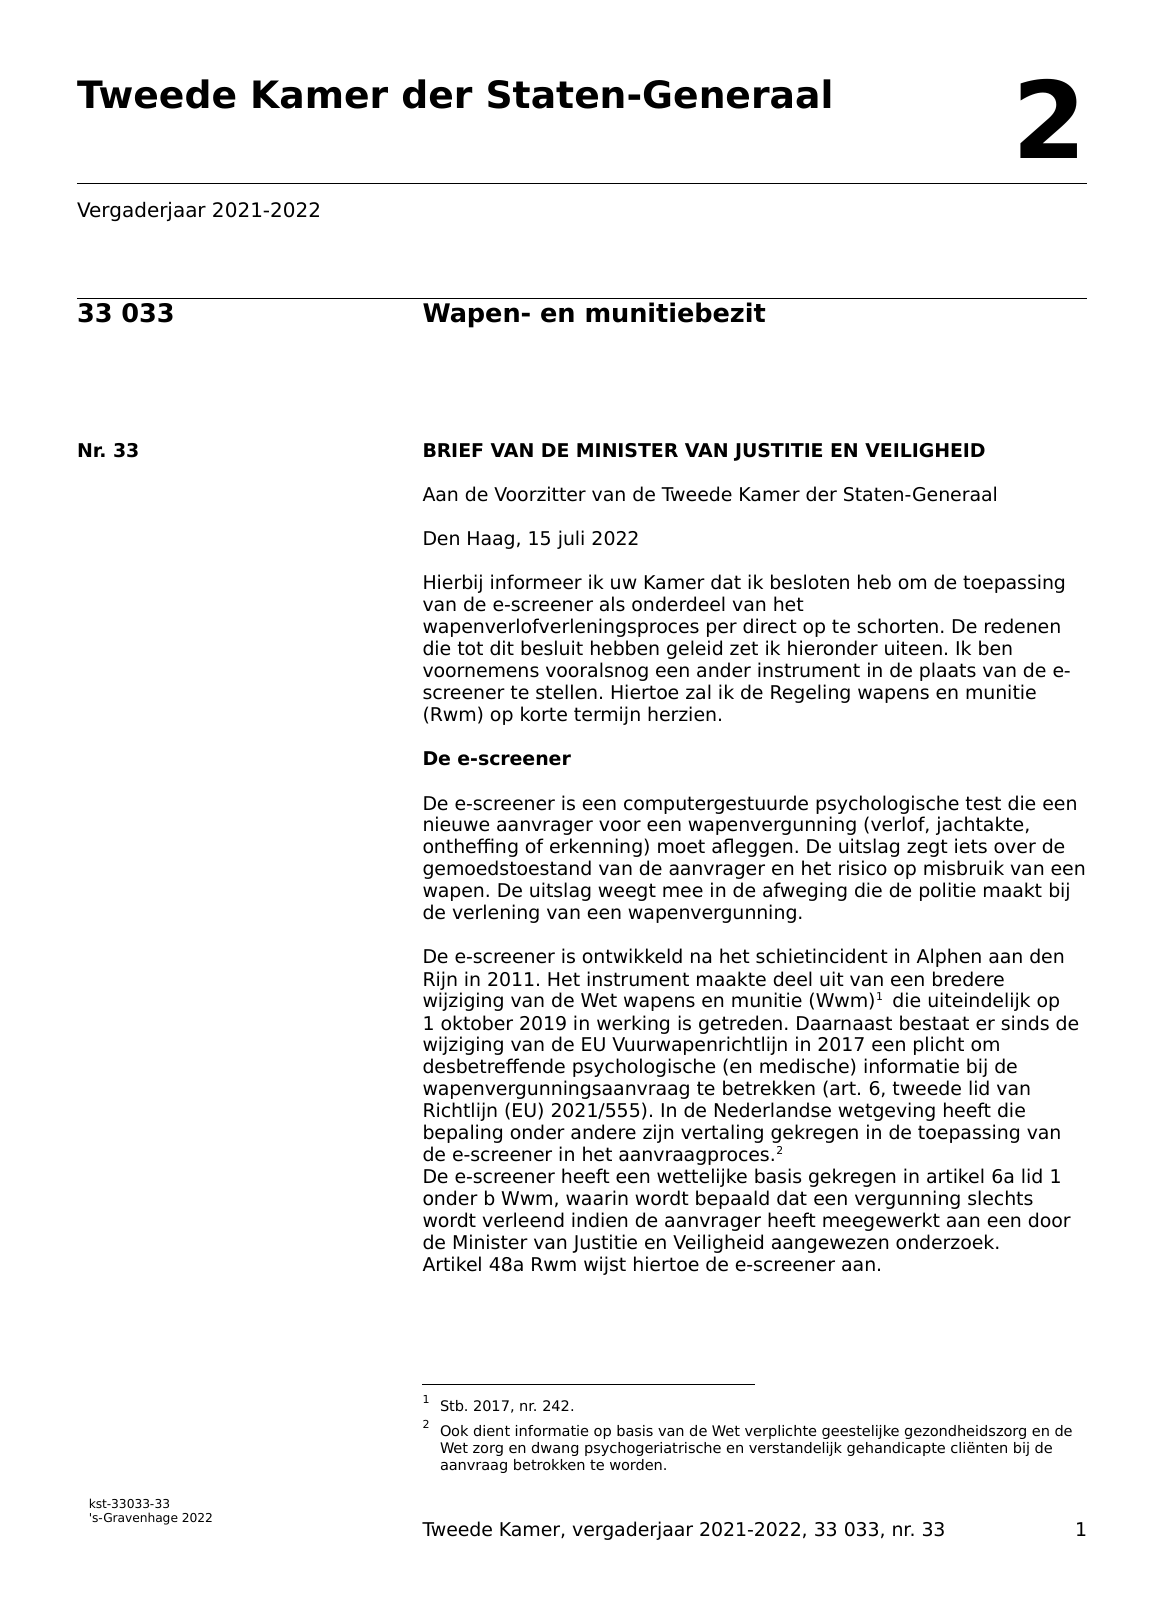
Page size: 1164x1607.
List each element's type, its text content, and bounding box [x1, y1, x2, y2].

text Aan de Voorzitter van de Tweede Kamer der Staten-Generaal [422, 484, 1087, 506]
subtitle Nr. 33 BRIEF VAN DE MINISTER VAN JUSTITIE EN VEILIGHEID [77, 440, 1087, 462]
text kst-33033-33 [88, 1497, 323, 1511]
text Den Haag, 15 juli 2022 [422, 528, 1087, 550]
text Hierbij informeer ik uw Kamer dat ik besloten heb om de toepassing van de e-screener als onderdeel van het wapenverlofverleningsproces per direct op te schorten. De redenen die tot dit besluit hebben geleid zet ik hieronder uiteen. Ik ben voornemens vooralsnog een ander instrument in de plaats van de e-screener te stellen. Hiertoe zal ik de Regeling wapens en munitie (Rwm) op korte termijn herzien. [422, 572, 1087, 726]
subtitle De e-screener [422, 748, 1087, 770]
text Ook dient informatie op basis van de Wet verplichte geestelijke gezondheidszorg en de Wet zorg en dwang psychogeriatrische en verstandelijk gehandicapte cliënten bij de aanvraag betrokken te worden. [422, 1418, 1087, 1474]
text De e-screener is een computergestuurde psychologische test die een nieuwe aanvrager voor een wapenvergunning (verlof, jachtakte, ontheffing of erkenning) moet afleggen. De uitslag zegt iets over de gemoedstoestand van de aanvrager en het risico op misbruik van een wapen. De uitslag weegt mee in de afweging die de politie maakt bij de verlening van een wapenvergunning. [422, 792, 1087, 924]
text De e-screener heeft een wettelijke basis gekregen in artikel 6a lid 1 onder b Wwm, waarin wordt bepaald dat een vergunning slechts wordt verleend indien de aanvrager heeft meegewerkt aan een door de Minister van Justitie en Veiligheid aangewezen onderzoek. Artikel 48a Rwm wijst hiertoe de e-screener aan. [422, 1166, 1087, 1276]
table_header 2 [886, 59, 1087, 183]
subtitle 33 033 Wapen- en munitiebezit [77, 299, 1087, 329]
table_header Tweede Kamer der Staten-Generaal [77, 59, 886, 183]
text De e-screener is ontwikkeld na het schietincident in Alphen aan den Rijn in 2011. Het instrument maakte deel uit van een bredere wijziging van de Wet wapens en munitie (Wwm) die uiteindelijk op 1 oktober 2019 in werking is getreden. Daarnaast bestaat er sinds de wijziging van de EU Vuurwapenrichtlijn in 2017 een plicht om desbetreffende psychologische (en medische) informatie bij de wapenvergunningsaanvraag te betrekken (art. 6, tweede lid van Richtlijn (EU) 2021/555). In de Nederlandse wetgeving heeft die bepaling onder andere zijn vertaling gekregen in de toepassing van de e-screener in het aanvraagproces. [422, 946, 1087, 1166]
text Stb. 2017, nr. 242. [422, 1393, 1087, 1416]
table_cell Vergaderjaar 2021-2022 [77, 184, 1087, 298]
text 's-Gravenhage 2022 [88, 1511, 323, 1525]
